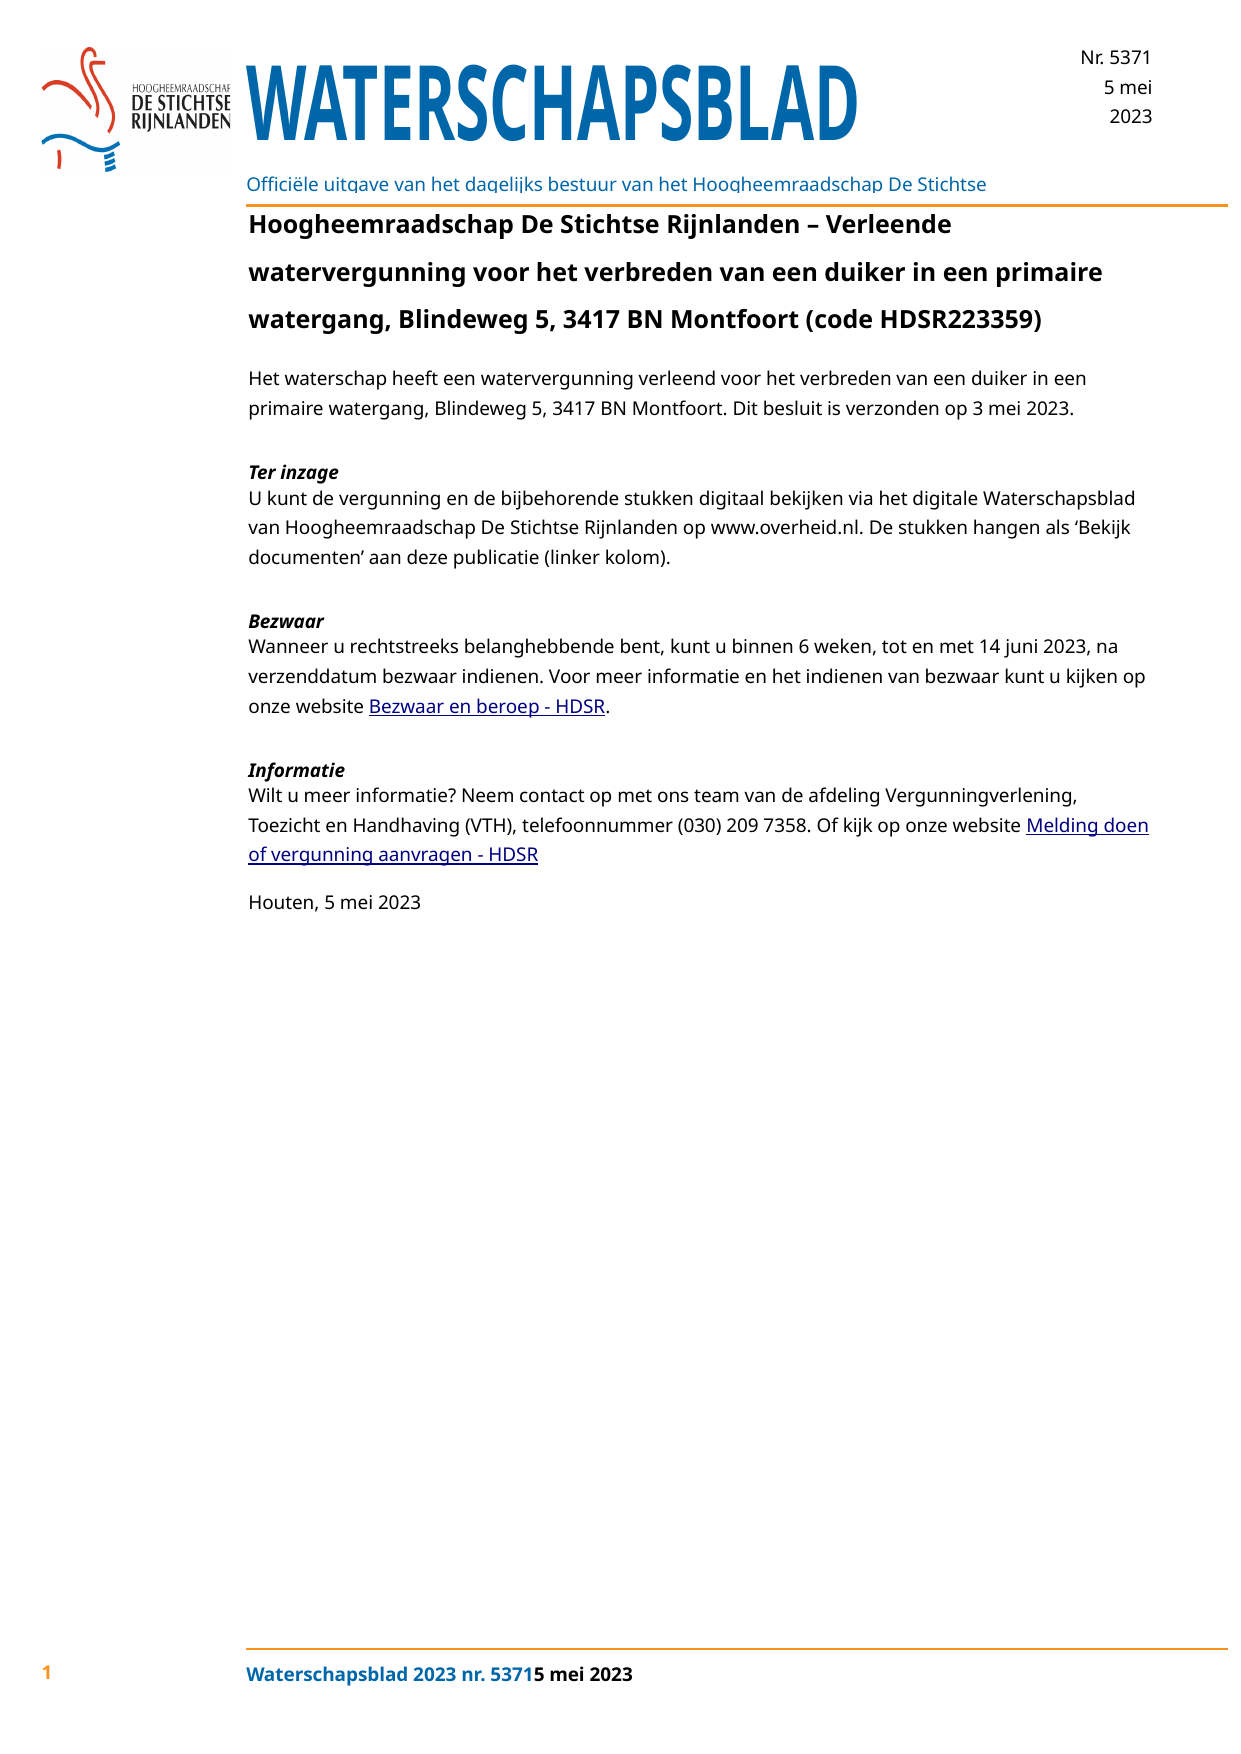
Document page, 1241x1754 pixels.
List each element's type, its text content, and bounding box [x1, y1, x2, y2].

text Het waterschap heeft een watervergunning verleend voor het verbreden van een duiker in een primaire watergang, Blindeweg 5, 3417 BN Montfoort. Dit besluit is verzonden op 3 mei 2023. [248, 366, 1152, 421]
picture [41, 47, 231, 172]
text Ter inzage [248, 459, 1152, 485]
text Wilt u meer informatie? Neem contact op met ons team van de afdeling Vergunningverlening, Toezicht en Handhaving (VTH), telefoonnummer (030) 209 7358. Of kijk op onze website Melding doen of vergunning aanvragen - HDSR [248, 782, 1152, 867]
text Bezwaar [248, 608, 1152, 634]
text Wanneer u rechtstreeks belanghebbende bent, kunt u binnen 6 weken, tot en met 14 juni 2023, na verzenddatum bezwaar indienen. Voor meer informatie en het indienen van bezwaar kunt u kijken op onze website Bezwaar en beroep - HDSR. [248, 634, 1152, 718]
text U kunt de vergunning en de bijbehorende stukken digitaal bekijken via het digitale Waterschapsblad van Hoogheemraadschap De Stichtse Rijnlanden op www.overheid.nl. De stukken hangen als ‘Bekijk documenten’ aan deze publicatie (linker kolom). [248, 485, 1152, 570]
text Houten, 5 mei 2023 [248, 889, 1152, 915]
text Hoogheemraadschap De Stichtse Rijnlanden – Verleende watervergunning voor het verbreden van een duiker in een primaire watergang, Blindeweg 5, 3417 BN Montfoort (code HDSR223359) [248, 207, 1152, 336]
text Informatie [248, 757, 1152, 782]
